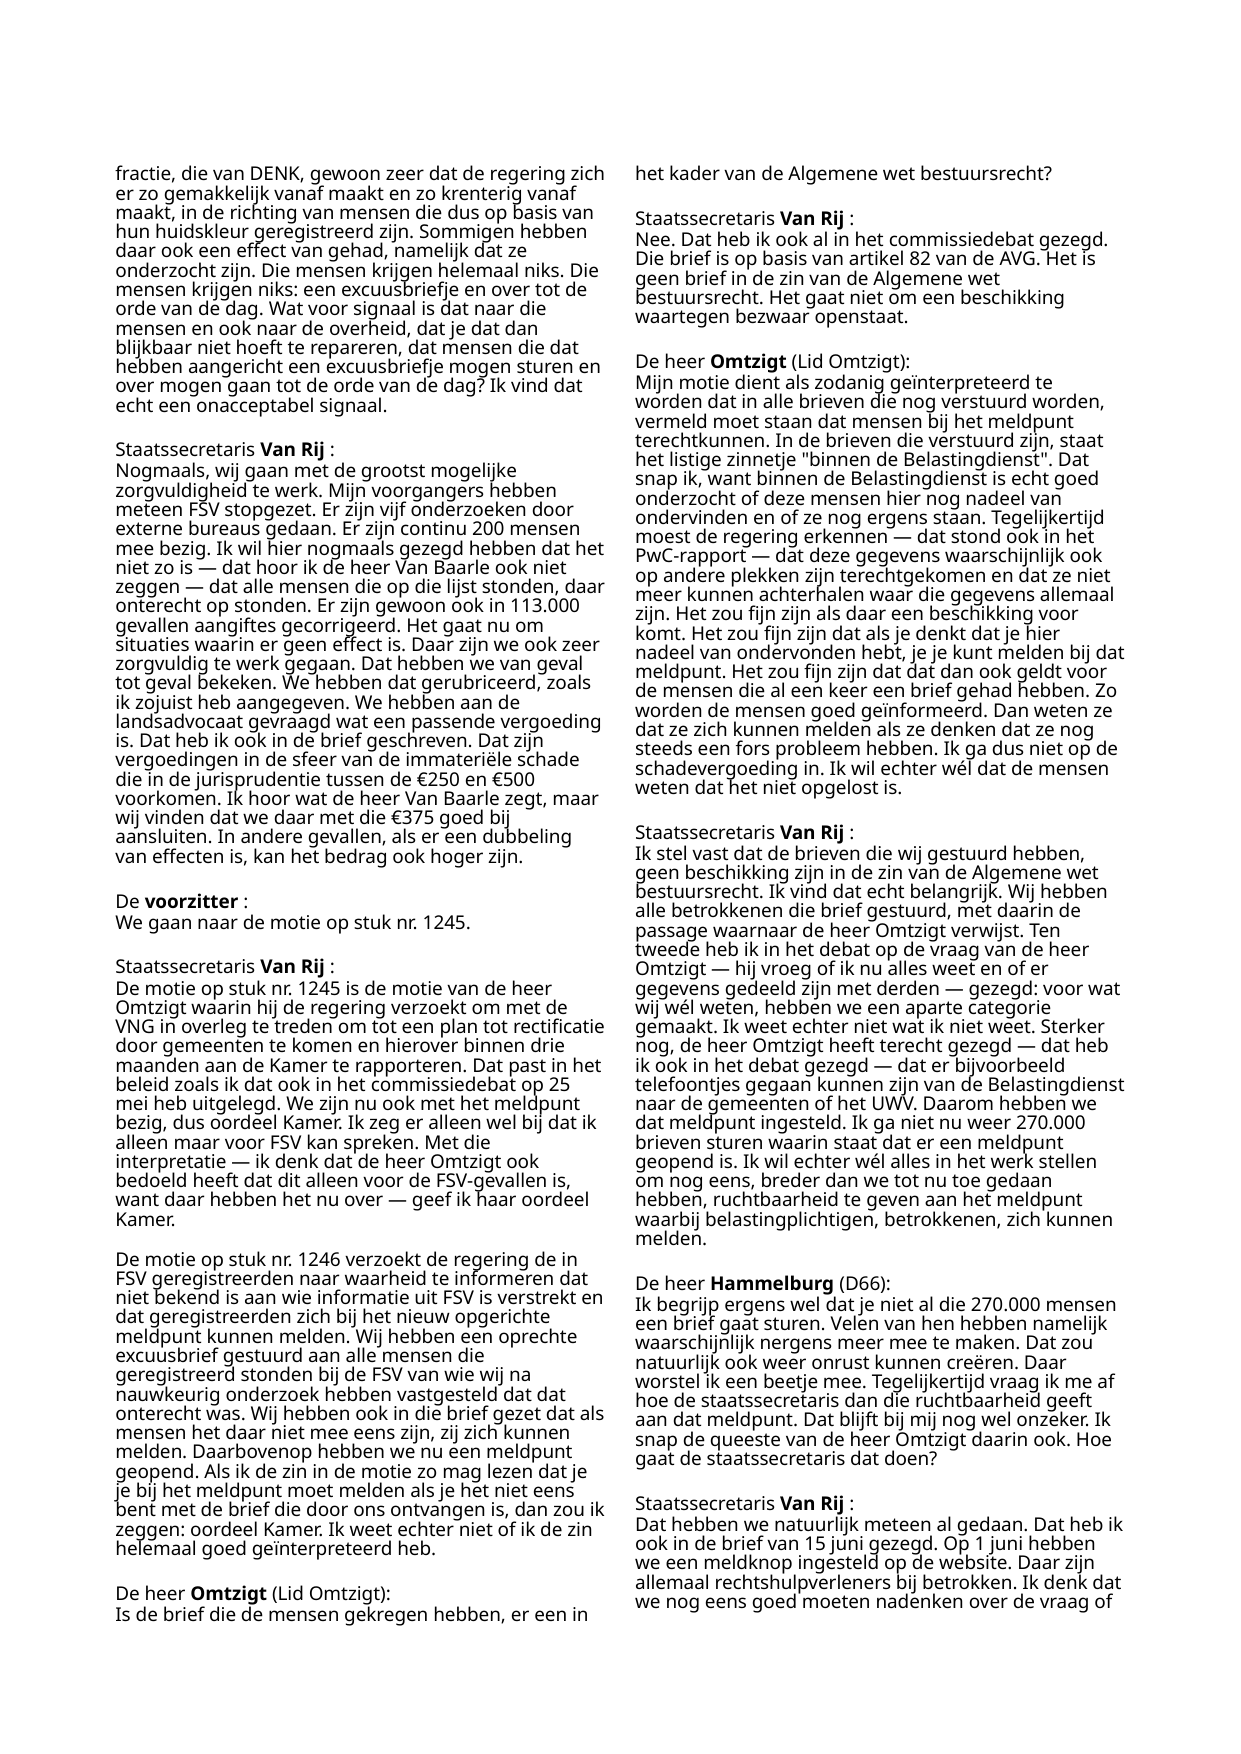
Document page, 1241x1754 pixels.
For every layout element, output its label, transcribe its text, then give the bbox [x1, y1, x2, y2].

text Is de brief die de mensen gekregen hebben, er een in [115, 1606, 605, 1625]
text Mijn motie dient als zodanig geïnterpreteerd te worden dat in alle brieven die nog verstuurd worden, vermeld moet staan dat mensen bij het meldpunt terechtkunnen. In de brieven die verstuurd zijn, staat het listige zinnetje "binnen de Belastingdienst". Dat snap ik, want binnen de Belastingdienst is echt goed onderzocht of deze mensen hier nog nadeel van ondervinden en of ze nog ergens staan. Tegelijkertijd moest de regering erkennen — dat stond ook in het PwC-rapport — dat deze gegevens waarschijnlijk ook op andere plekken zijn terechtgekomen en dat ze niet meer kunnen achterhalen waar die gegevens allemaal zijn. Het zou fijn zijn als daar een beschikking voor komt. Het zou fijn zijn dat als je denkt dat je hier nadeel van ondervonden hebt, je je kunt melden bij dat meldpunt. Het zou fijn zijn dat dat dan ook geldt voor de mensen die al een keer een brief gehad hebben. Zo worden de mensen goed geïnformeerd. Dan weten ze dat ze zich kunnen melden als ze denken dat ze nog steeds een fors probleem hebben. Ik ga dus niet op de schadevergoeding in. Ik wil echter wél dat de mensen weten dat het niet opgelost is. [635, 374, 1125, 798]
text Staatssecretaris Van Rij : [115, 954, 605, 979]
text Nogmaals, wij gaan met de grootst mogelijke zorgvuldigheid te werk. Mijn voorgangers hebben meteen FSV stopgezet. Er zijn vijf onderzoeken door externe bureaus gedaan. Er zijn continu 200 mensen mee bezig. Ik wil hier nogmaals gezegd hebben dat het niet zo is — dat hoor ik de heer Van Baarle ook niet zeggen — dat alle mensen die op die lijst stonden, daar onterecht op stonden. Er zijn gewoon ook in 113.000 gevallen aangiftes gecorrigeerd. Het gaat nu om situaties waarin er geen effect is. Daar zijn we ook zeer zorgvuldig te werk gegaan. Dat hebben we van geval tot geval bekeken. We hebben dat gerubriceerd, zoals ik zojuist heb aangegeven. We hebben aan de landsadvocaat gevraagd wat een passende vergoeding is. Dat heb ik ook in de brief geschreven. Dat zijn vergoedingen in de sfeer van de immateriële schade die in de jurisprudentie tussen de €250 en €500 voorkomen. Ik hoor wat de heer Van Baarle zegt, maar wij vinden dat we daar met die €375 goed bij aansluiten. In andere gevallen, als er een dubbeling van effecten is, kan het bedrag ook hoger zijn. [115, 462, 605, 867]
text fractie, die van DENK, gewoon zeer dat de regering zich er zo gemakkelijk vanaf maakt en zo krenterig vanaf maakt, in de richting van mensen die dus op basis van hun huidskleur geregistreerd zijn. Sommigen hebben daar ook een effect van gehad, namelijk dat ze onderzocht zijn. Die mensen krijgen helemaal niks. Die mensen krijgen niks: een excuusbriefje en over tot de orde van de dag. Wat voor signaal is dat naar die mensen en ook naar de overheid, dat je dat dan blijkbaar niet hoeft te repareren, dat mensen die dat hebben aangericht een excuusbriefje mogen sturen en over mogen gaan tot de orde van de dag? Ik vind dat echt een onacceptabel signaal. [115, 165, 605, 416]
text De heer Omtzigt (Lid Omtzigt): [115, 1580, 605, 1606]
text Ik begrijp ergens wel dat je niet al die 270.000 mensen een brief gaat sturen. Velen van hen hebben namelijk waarschijnlijk nergens meer mee te maken. Dat zou natuurlijk ook weer onrust kunnen creëren. Daar worstel ik een beetje mee. Tegelijkertijd vraag ik me af hoe de staatssecretaris dan die ruchtbaarheid geeft aan dat meldpunt. Dat blijft bij mij nog wel onzeker. Ik snap de queeste van de heer Omtzigt daarin ook. Hoe gaat de staatssecretaris dat doen? [635, 1296, 1125, 1469]
text De heer Omtzigt (Lid Omtzigt): [635, 348, 1125, 374]
text De motie op stuk nr. 1246 verzoekt de regering de in FSV geregistreerden naar waarheid te informeren dat niet bekend is aan wie informatie uit FSV is verstrekt en dat geregistreerden zich bij het nieuw opgerichte meldpunt kunnen melden. Wij hebben een oprechte excuusbrief gestuurd aan alle mensen die geregistreerd stonden bij de FSV van wie wij na nauwkeurig onderzoek hebben vastgesteld dat dat onterecht was. Wij hebben ook in die brief gezet dat als mensen het daar niet mee eens zijn, zij zich kunnen melden. Daarbovenop hebben we nu een meldpunt geopend. Als ik de zin in de motie zo mag lezen dat je je bij het meldpunt moet melden als je het niet eens bent met de brief die door ons ontvangen is, dan zou ik zeggen: oordeel Kamer. Ik weet echter niet of ik de zin helemaal goed geïnterpreteerd heb. [115, 1251, 605, 1559]
text Staatssecretaris Van Rij : [635, 1490, 1125, 1516]
text Staatssecretaris Van Rij : [635, 205, 1125, 231]
text De voorzitter : [115, 888, 605, 914]
text Staatssecretaris Van Rij : [635, 819, 1125, 844]
text We gaan naar de motie op stuk nr. 1245. [115, 914, 605, 933]
text het kader van de Algemene wet bestuursrecht? [635, 165, 1125, 184]
text De heer Hammelburg (D66): [635, 1270, 1125, 1296]
text De motie op stuk nr. 1245 is de motie van de heer Omtzigt waarin hij de regering verzoekt om met de VNG in overleg te treden om tot een plan tot rectificatie door gemeenten te komen en hierover binnen drie maanden aan de Kamer te rapporteren. Dat past in het beleid zoals ik dat ook in het commissiedebat op 25 mei heb uitgelegd. We zijn nu ook met het meldpunt bezig, dus oordeel Kamer. Ik zeg er alleen wel bij dat ik alleen maar voor FSV kan spreken. Met die interpretatie — ik denk dat de heer Omtzigt ook bedoeld heeft dat dit alleen voor de FSV-gevallen is, want daar hebben het nu over — geef ik haar oordeel Kamer. [115, 979, 605, 1230]
text Dat hebben we natuurlijk meteen al gedaan. Dat heb ik ook in de brief van 15 juni gezegd. Op 1 juni hebben we een meldknop ingesteld op de website. Daar zijn allemaal rechtshulpverleners bij betrokken. Ik denk dat we nog eens goed moeten nadenken over de vraag of [635, 1516, 1125, 1612]
text Ik stel vast dat de brieven die wij gestuurd hebben, geen beschikking zijn in de zin van de Algemene wet bestuursrecht. Ik vind dat echt belangrijk. Wij hebben alle betrokkenen die brief gestuurd, met daarin de passage waarnaar de heer Omtzigt verwijst. Ten tweede heb ik in het debat op de vraag van de heer Omtzigt — hij vroeg of ik nu alles weet en of er gegevens gedeeld zijn met derden — gezegd: voor wat wij wél weten, hebben we een aparte categorie gemaakt. Ik weet echter niet wat ik niet weet. Sterker nog, de heer Omtzigt heeft terecht gezegd — dat heb ik ook in het debat gezegd — dat er bijvoorbeeld telefoontjes gegaan kunnen zijn van de Belastingdienst naar de gemeenten of het UWV. Daarom hebben we dat meldpunt ingesteld. Ik ga niet nu weer 270.000 brieven sturen waarin staat dat er een meldpunt geopend is. Ik wil echter wél alles in het werk stellen om nog eens, breder dan we tot nu toe gedaan hebben, ruchtbaarheid te geven aan het meldpunt waarbij belastingplichtigen, betrokkenen, zich kunnen melden. [635, 844, 1125, 1249]
text Nee. Dat heb ik ook al in het commissiedebat gezegd. Die brief is op basis van artikel 82 van de AVG. Het is geen brief in de zin van de Algemene wet bestuursrecht. Het gaat niet om een beschikking waartegen bezwaar openstaat. [635, 231, 1125, 327]
text Staatssecretaris Van Rij : [115, 437, 605, 462]
